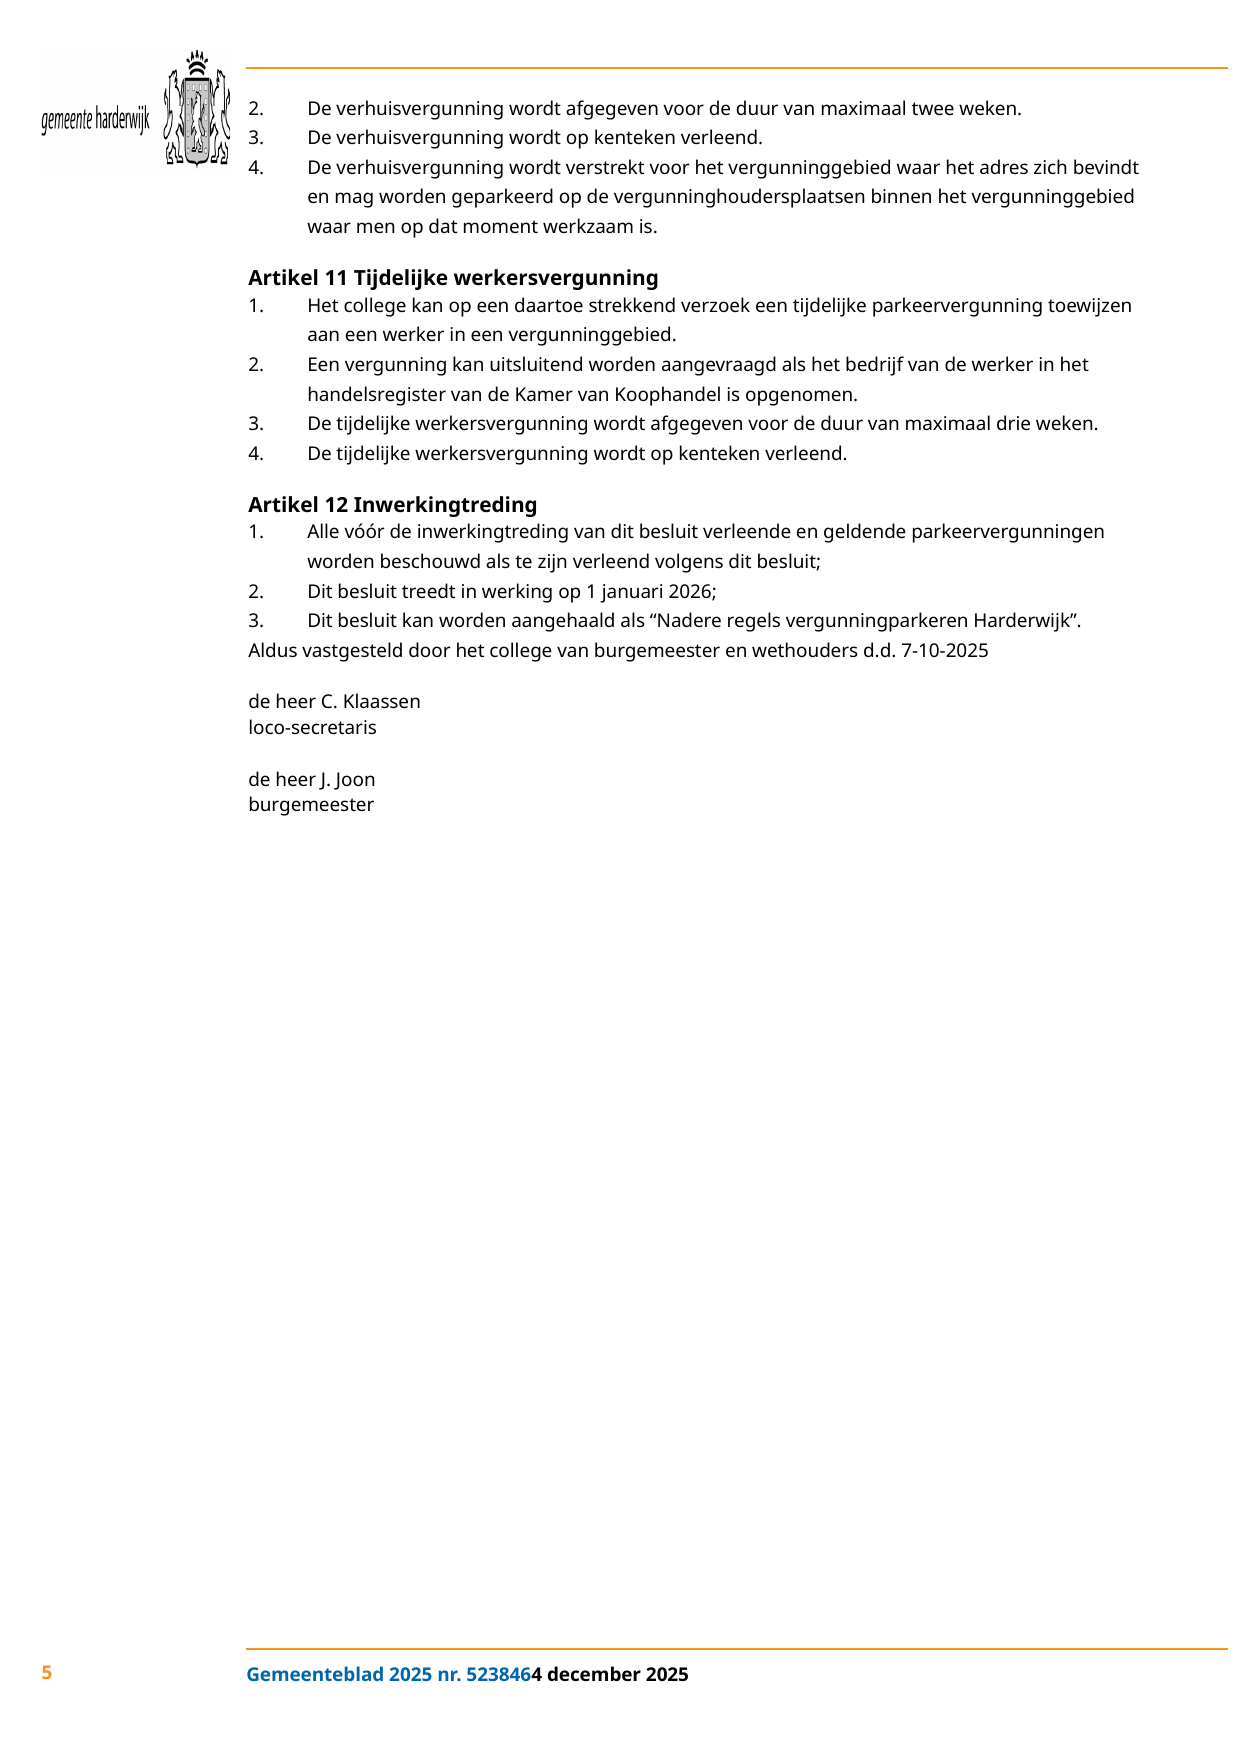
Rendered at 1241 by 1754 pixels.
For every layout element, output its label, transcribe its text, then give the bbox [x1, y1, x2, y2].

text de heer C. Klaassen [248, 688, 1152, 714]
list Een vergunning kan uitsluitend worden aangevraagd als het bedrijf van de werker in het handelsregister van de Kamer van Koophandel is opgenomen. [248, 351, 1152, 406]
text Artikel 12 Inwerkingtreding [248, 490, 1152, 519]
list De verhuisvergunning wordt verstrekt voor het vergunninggebied waar het adres zich bevindt en mag worden geparkeerd op de vergunninghoudersplaatsen binnen het vergunninggebied waar men op dat moment werkzaam is. [248, 154, 1152, 239]
list De verhuisvergunning wordt op kenteken verleend. [248, 124, 1152, 150]
text Artikel 11 Tijdelijke werkersvergunning [248, 263, 1152, 292]
text burgemeester [248, 791, 1152, 817]
list De tijdelijke werkersvergunning wordt afgegeven voor de duur van maximaal drie weken. [248, 410, 1152, 436]
text loco-secretaris [248, 714, 1152, 740]
list De tijdelijke werkersvergunning wordt op kenteken verleend. [248, 440, 1152, 466]
text de heer J. Joon [248, 766, 1152, 791]
list De verhuisvergunning wordt afgegeven voor de duur van maximaal twee weken. [248, 95, 1152, 121]
picture [41, 47, 231, 172]
list Dit besluit kan worden aangehaald als “Nadere regels vergunningparkeren Harderwijk”. [248, 607, 1152, 633]
text Aldus vastgesteld door het college van burgemeester en wethouders d.d. 7-10-2025 [248, 637, 1152, 663]
list Alle vóór de inwerkingtreding van dit besluit verleende en geldende parkeervergunningen worden beschouwd als te zijn verleend volgens dit besluit; [248, 519, 1152, 574]
list Dit besluit treedt in werking op 1 januari 2026; [248, 578, 1152, 604]
list Het college kan op een daartoe strekkend verzoek een tijdelijke parkeervergunning toewijzen aan een werker in een vergunninggebied. [248, 292, 1152, 347]
